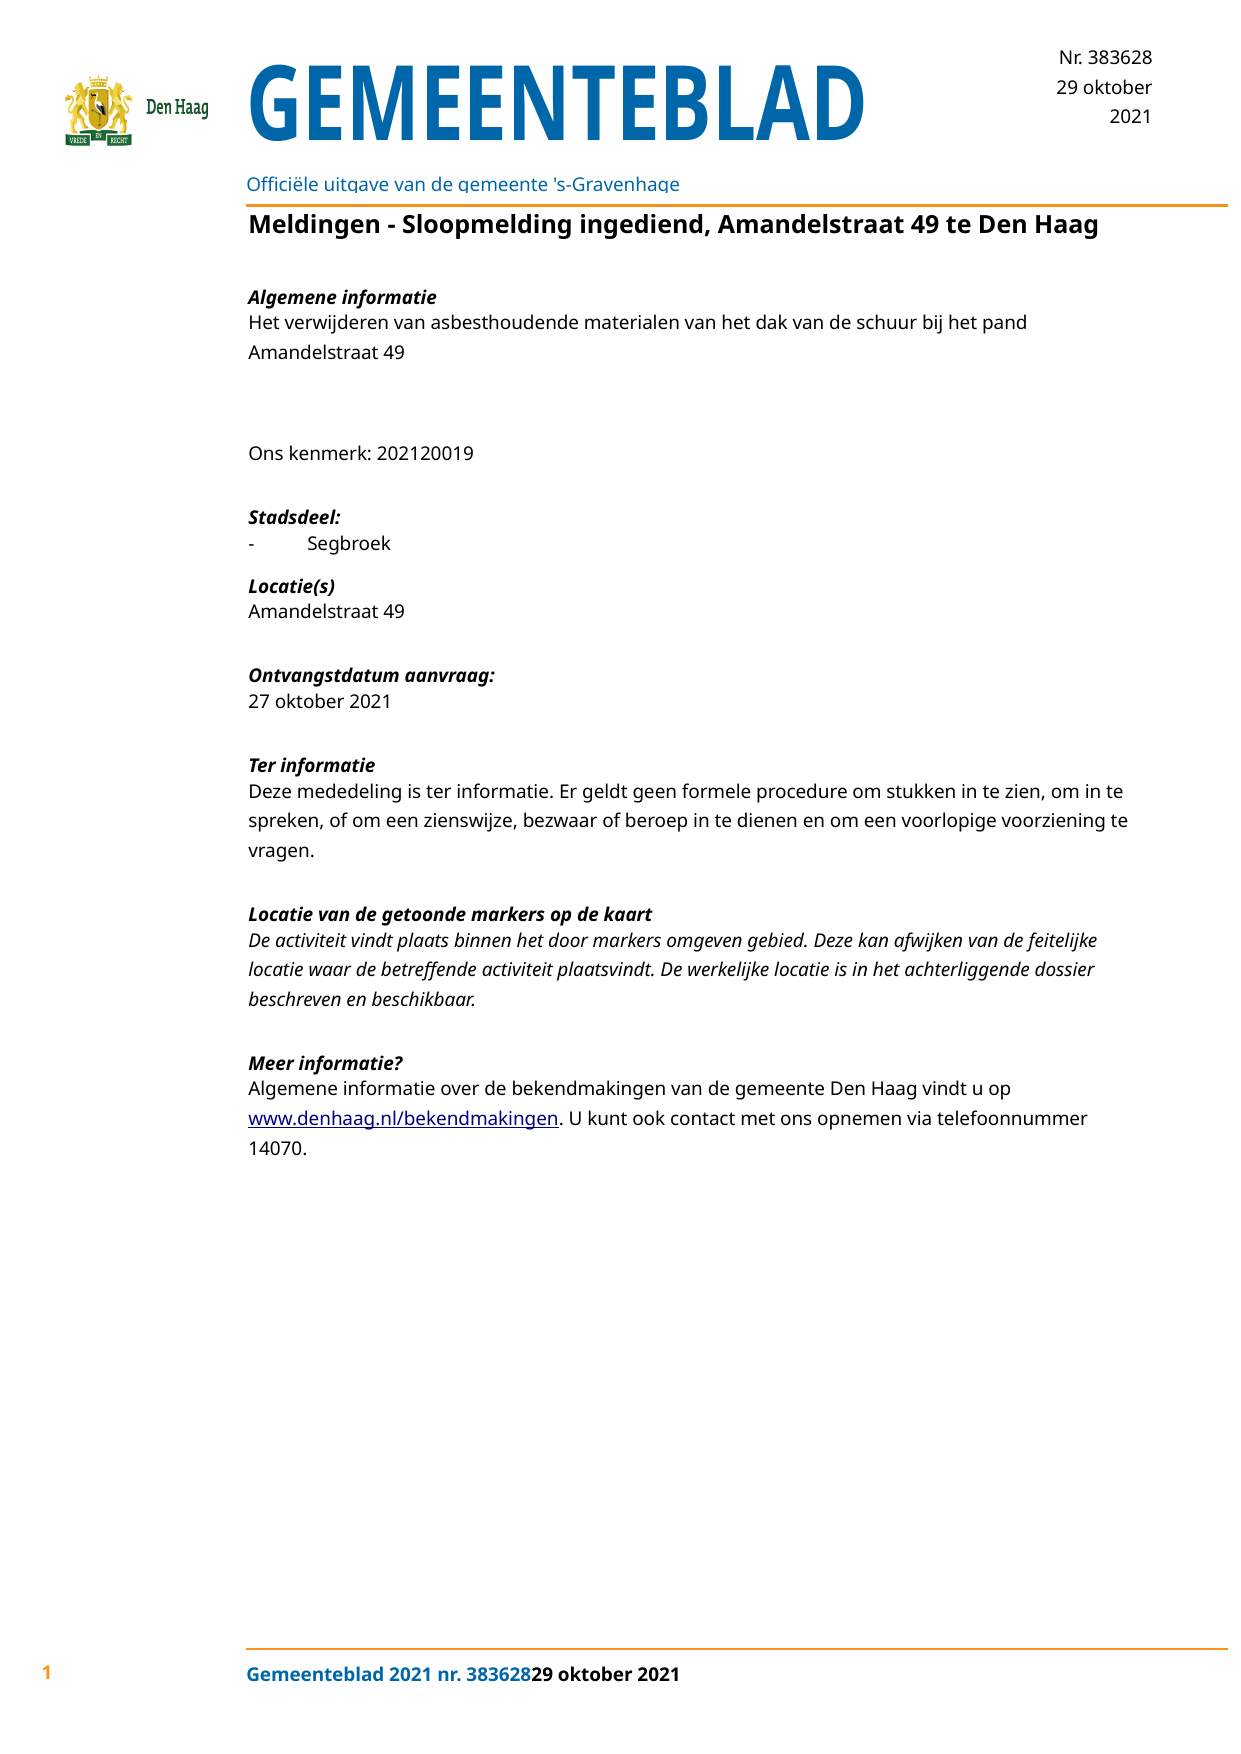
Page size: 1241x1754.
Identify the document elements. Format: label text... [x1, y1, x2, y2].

text Deze mededeling is ter informatie. Er geldt geen formele procedure om stukken in te zien, om in te spreken, of om een zienswijze, bezwaar of beroep in te dienen en om een voorlopige voorziening te vragen. [248, 778, 1152, 863]
list Segbroek [248, 530, 1152, 555]
text Meldingen - Sloopmelding ingediend, Amandelstraat 49 te Den Haag [248, 207, 1152, 241]
text Amandelstraat 49 [248, 598, 1152, 624]
picture [41, 47, 231, 172]
text Locatie(s) [248, 573, 1152, 598]
text 27 oktober 2021 [248, 688, 1152, 714]
text Ontvangstdatum aanvraag: [248, 662, 1152, 688]
text Algemene informatie over de bekendmakingen van de gemeente Den Haag vindt u op www.denhaag.nl/bekendmakingen. U kunt ook contact met ons opnemen via telefoonnummer 14070. [248, 1076, 1152, 1161]
text Meer informatie? [248, 1050, 1152, 1076]
text De activiteit vindt plaats binnen het door markers omgeven gebied. Deze kan afwijken van de feitelijke locatie waar de betreffende activiteit plaatsvindt. De werkelijke locatie is in het achterliggende dossier beschreven en beschikbaar. [248, 927, 1152, 1012]
text Ter informatie [248, 752, 1152, 778]
text Ons kenmerk: 202120019 [248, 440, 1152, 466]
text Stadsdeel: [248, 504, 1152, 530]
text Algemene informatie [248, 284, 1152, 309]
text Het verwijderen van asbesthoudende materialen van het dak van de schuur bij het pand Amandelstraat 49 [248, 309, 1152, 365]
text Locatie van de getoonde markers op de kaart [248, 901, 1152, 927]
